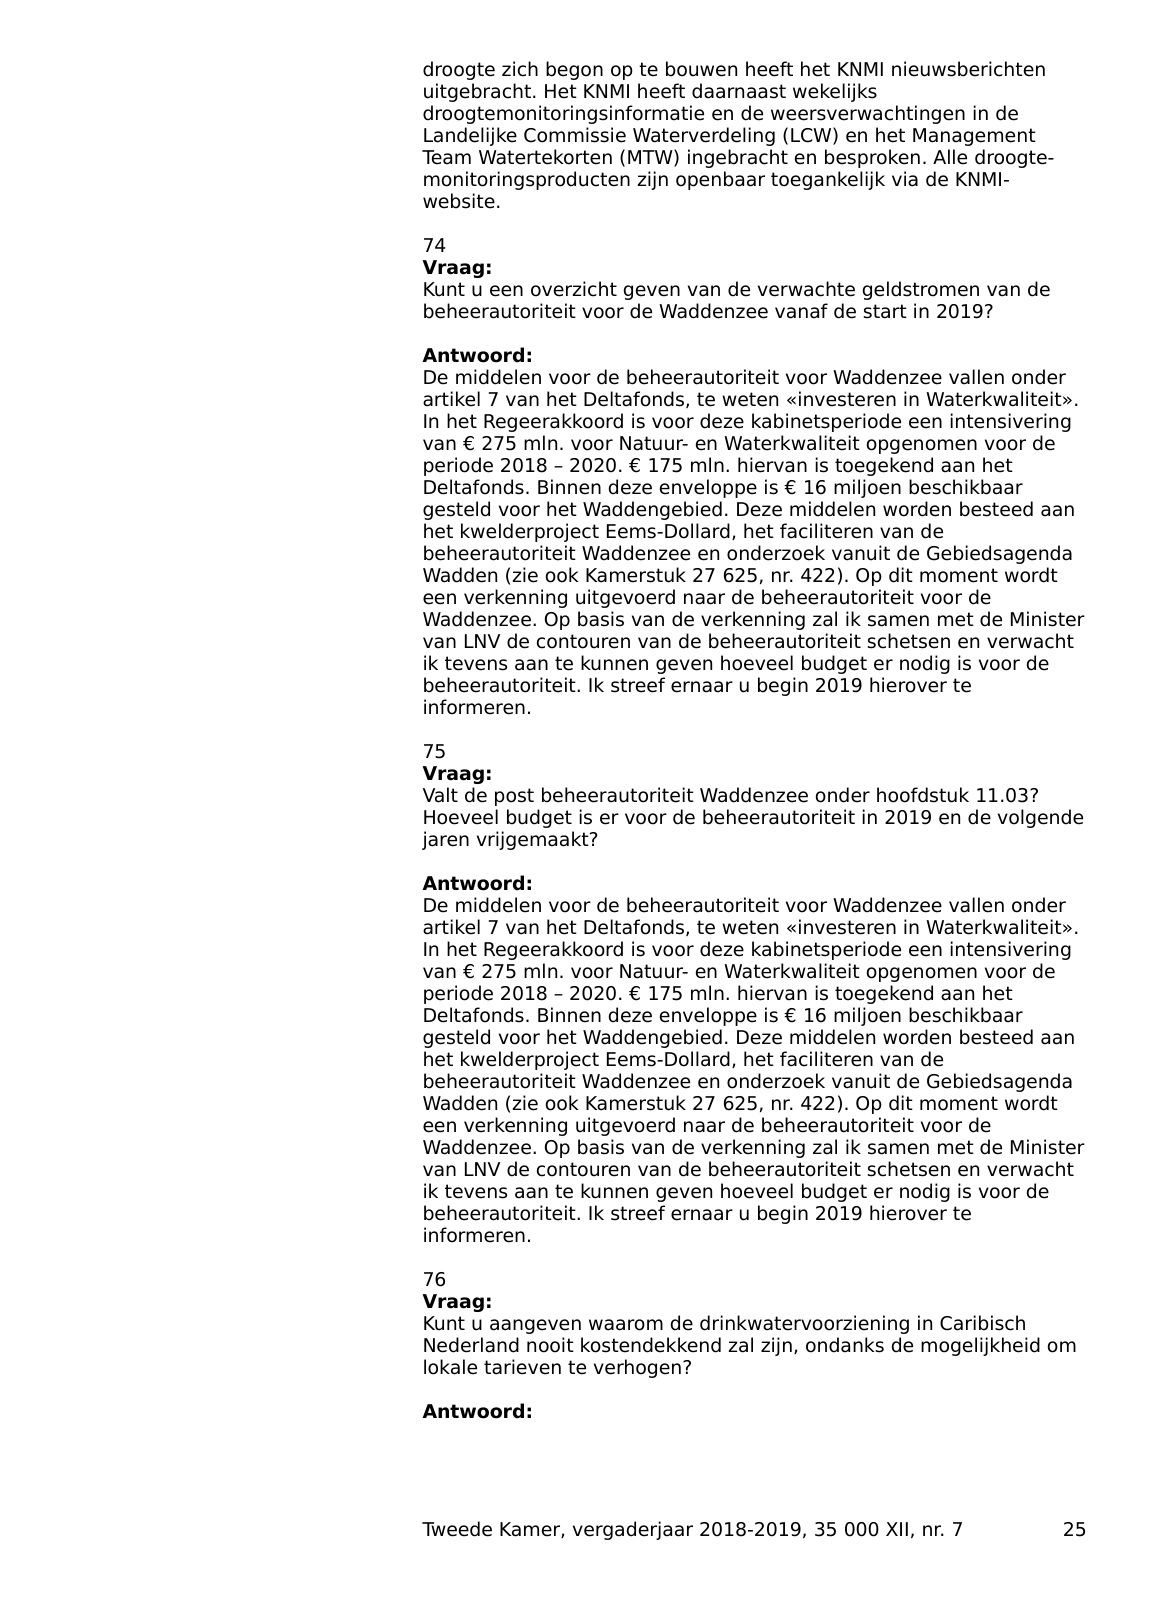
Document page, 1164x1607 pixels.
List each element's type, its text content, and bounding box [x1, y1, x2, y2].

text 74 [422, 235, 1087, 257]
text Antwoord: [422, 345, 1087, 367]
text Vraag: [422, 763, 1087, 785]
text 76 [422, 1269, 1087, 1291]
text De middelen voor de beheerautoriteit voor Waddenzee vallen onder artikel 7 van het Deltafonds, te weten «investeren in Waterkwaliteit». In het Regeerakkoord is voor deze kabinetsperiode een intensivering van € 275 mln. voor Natuur- en Waterkwaliteit opgenomen voor de periode 2018 – 2020. € 175 mln. hiervan is toegekend aan het Deltafonds. Binnen deze enveloppe is € 16 miljoen beschikbaar gesteld voor het Waddengebied. Deze middelen worden besteed aan het kwelderproject Eems-Dollard, het faciliteren van de beheerautoriteit Waddenzee en onderzoek vanuit de Gebiedsagenda Wadden (zie ook Kamerstuk 27 625, nr. 422). Op dit moment wordt een verkenning uitgevoerd naar de beheerautoriteit voor de Waddenzee. Op basis van de verkenning zal ik samen met de Minister van LNV de contouren van de beheerautoriteit schetsen en verwacht ik tevens aan te kunnen geven hoeveel budget er nodig is voor de beheerautoriteit. Ik streef ernaar u begin 2019 hierover te informeren. [422, 367, 1087, 719]
text Vraag: [422, 1291, 1087, 1313]
text Valt de post beheerautoriteit Waddenzee onder hoofdstuk 11.03? Hoeveel budget is er voor de beheerautoriteit in 2019 en de volgende jaren vrijgemaakt? [422, 785, 1087, 851]
text Kunt u een overzicht geven van de verwachte geldstromen van de beheerautoriteit voor de Waddenzee vanaf de start in 2019? [422, 279, 1087, 323]
text droogte zich begon op te bouwen heeft het KNMI nieuwsberichten uitgebracht. Het KNMI heeft daarnaast wekelijks droogtemonitoringsinformatie en de weersverwachtingen in de Landelijke Commissie Waterverdeling (LCW) en het Management Team Watertekorten (MTW) ingebracht en besproken. Alle droogte-monitoringsproducten zijn openbaar toegankelijk via de KNMI-website. [422, 59, 1087, 213]
text Antwoord: [422, 873, 1087, 895]
text 75 [422, 741, 1087, 763]
text De middelen voor de beheerautoriteit voor Waddenzee vallen onder artikel 7 van het Deltafonds, te weten «investeren in Waterkwaliteit». In het Regeerakkoord is voor deze kabinetsperiode een intensivering van € 275 mln. voor Natuur- en Waterkwaliteit opgenomen voor de periode 2018 – 2020. € 175 mln. hiervan is toegekend aan het Deltafonds. Binnen deze enveloppe is € 16 miljoen beschikbaar gesteld voor het Waddengebied. Deze middelen worden besteed aan het kwelderproject Eems-Dollard, het faciliteren van de beheerautoriteit Waddenzee en onderzoek vanuit de Gebiedsagenda Wadden (zie ook Kamerstuk 27 625, nr. 422). Op dit moment wordt een verkenning uitgevoerd naar de beheerautoriteit voor de Waddenzee. Op basis van de verkenning zal ik samen met de Minister van LNV de contouren van de beheerautoriteit schetsen en verwacht ik tevens aan te kunnen geven hoeveel budget er nodig is voor de beheerautoriteit. Ik streef ernaar u begin 2019 hierover te informeren. [422, 895, 1087, 1247]
text Antwoord: [422, 1401, 1087, 1423]
text Kunt u aangeven waarom de drinkwatervoorziening in Caribisch Nederland nooit kostendekkend zal zijn, ondanks de mogelijkheid om lokale tarieven te verhogen? [422, 1313, 1087, 1379]
text Vraag: [422, 257, 1087, 279]
